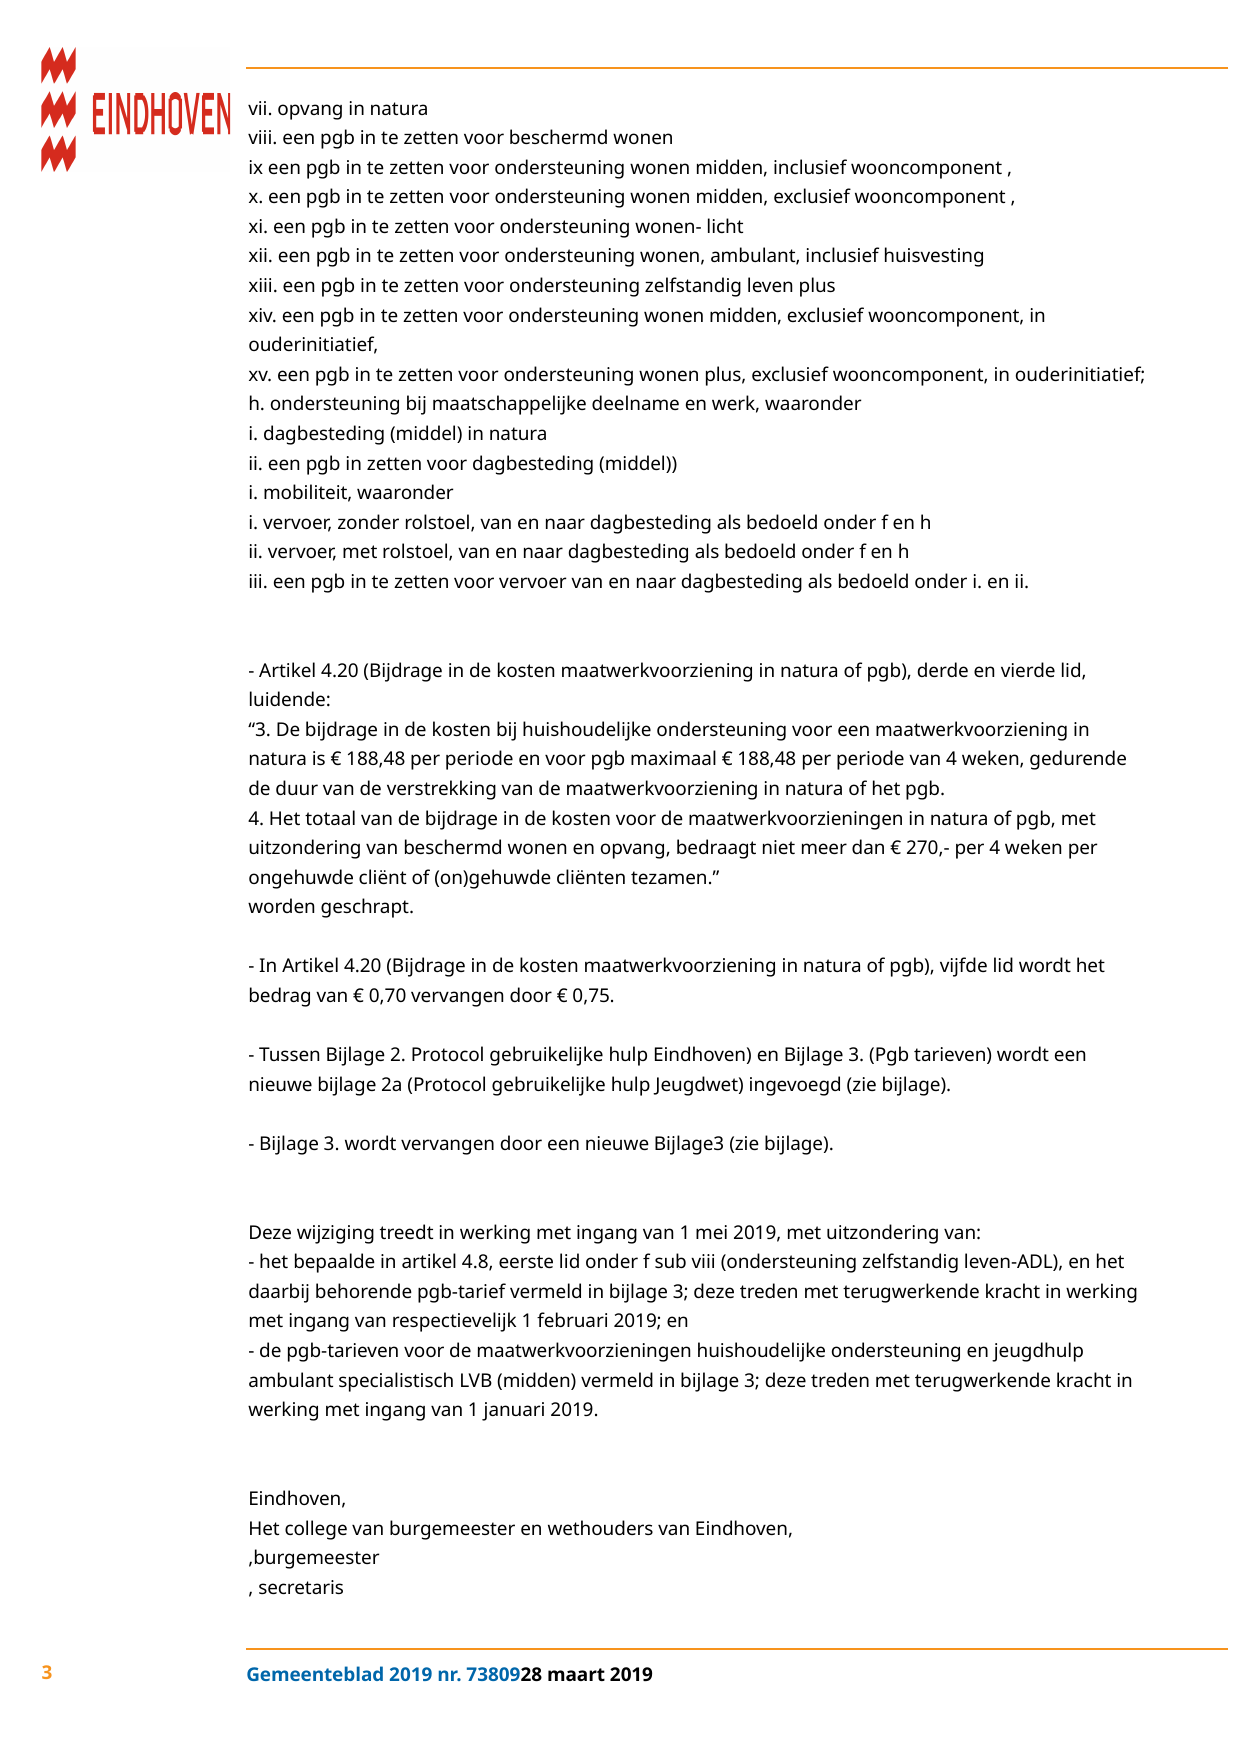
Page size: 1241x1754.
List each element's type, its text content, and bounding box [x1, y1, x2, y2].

text “3. De bijdrage in de kosten bij huishoudelijke ondersteuning voor een maatwerkvoorziening in natura is € 188,48 per periode en voor pgb maximaal € 188,48 per periode van 4 weken, gedurende de duur van de verstrekking van de maatwerkvoorziening in natura of het pgb. [248, 716, 1152, 801]
text iii. een pgb in te zetten voor vervoer van en naar dagbesteding als bedoeld onder i. en ii. [248, 568, 1152, 594]
text xv. een pgb in te zetten voor ondersteuning wonen plus, exclusief wooncomponent, in ouderinitiatief; [248, 361, 1152, 387]
text worden geschrapt. [248, 893, 1152, 919]
text 4. Het totaal van de bijdrage in de kosten voor de maatwerkvoorzieningen in natura of pgb, met uitzondering van beschermd wonen en opvang, bedraagt niet meer dan € 270,- per 4 weken per ongehuwde cliënt of (on)gehuwde cliënten tezamen.” [248, 805, 1152, 890]
picture [41, 47, 231, 172]
text xi. een pgb in te zetten voor ondersteuning wonen- licht [248, 213, 1152, 239]
text , secretaris [248, 1574, 1152, 1600]
text x. een pgb in te zetten voor ondersteuning wonen midden, exclusief wooncomponent , [248, 183, 1152, 209]
text - In Artikel 4.20 (Bijdrage in de kosten maatwerkvoorziening in natura of pgb), vijfde lid wordt het bedrag van € 0,70 vervangen door € 0,75. [248, 953, 1152, 1008]
text - het bepaalde in artikel 4.8, eerste lid onder f sub viii (ondersteuning zelfstandig leven-ADL), en het daarbij behorende pgb-tarief vermeld in bijlage 3; deze treden met terugwerkende kracht in werking met ingang van respectievelijk 1 februari 2019; en [248, 1248, 1152, 1333]
text i. dagbesteding (middel) in natura [248, 420, 1152, 446]
text - Bijlage 3. wordt vervangen door een nieuwe Bijlage3 (zie bijlage). [248, 1130, 1152, 1156]
text - de pgb-tarieven voor de maatwerkvoorzieningen huishoudelijke ondersteuning en jeugdhulp ambulant specialistisch LVB (midden) vermeld in bijlage 3; deze treden met terugwerkende kracht in werking met ingang van 1 januari 2019. [248, 1337, 1152, 1422]
text ,burgemeester [248, 1544, 1152, 1570]
text - Artikel 4.20 (Bijdrage in de kosten maatwerkvoorziening in natura of pgb), derde en vierde lid, luidende: [248, 657, 1152, 712]
text Eindhoven, [248, 1485, 1152, 1511]
text i. vervoer, zonder rolstoel, van en naar dagbesteding als bedoeld onder f en h [248, 509, 1152, 535]
text xiii. een pgb in te zetten voor ondersteuning zelfstandig leven plus [248, 272, 1152, 298]
text ii. een pgb in zetten voor dagbesteding (middel)) [248, 450, 1152, 476]
text ii. vervoer, met rolstoel, van en naar dagbesteding als bedoeld onder f en h [248, 538, 1152, 564]
text ix een pgb in te zetten voor ondersteuning wonen midden, inclusief wooncomponent , [248, 154, 1152, 180]
text Deze wijziging treedt in werking met ingang van 1 mei 2019, met uitzondering van: [248, 1219, 1152, 1245]
text viii. een pgb in te zetten voor beschermd wonen [248, 124, 1152, 150]
text xiv. een pgb in te zetten voor ondersteuning wonen midden, exclusief wooncomponent, in ouderinitiatief, [248, 302, 1152, 357]
text xii. een pgb in te zetten voor ondersteuning wonen, ambulant, inclusief huisvesting [248, 243, 1152, 268]
text Het college van burgemeester en wethouders van Eindhoven, [248, 1515, 1152, 1541]
text h. ondersteuning bij maatschappelijke deelname en werk, waaronder [248, 391, 1152, 416]
text vii. opvang in natura [248, 95, 1152, 121]
text - Tussen Bijlage 2. Protocol gebruikelijke hulp Eindhoven) en Bijlage 3. (Pgb tarieven) wordt een nieuwe bijlage 2a (Protocol gebruikelijke hulp Jeugdwet) ingevoegd (zie bijlage). [248, 1041, 1152, 1097]
text i. mobiliteit, waaronder [248, 479, 1152, 505]
